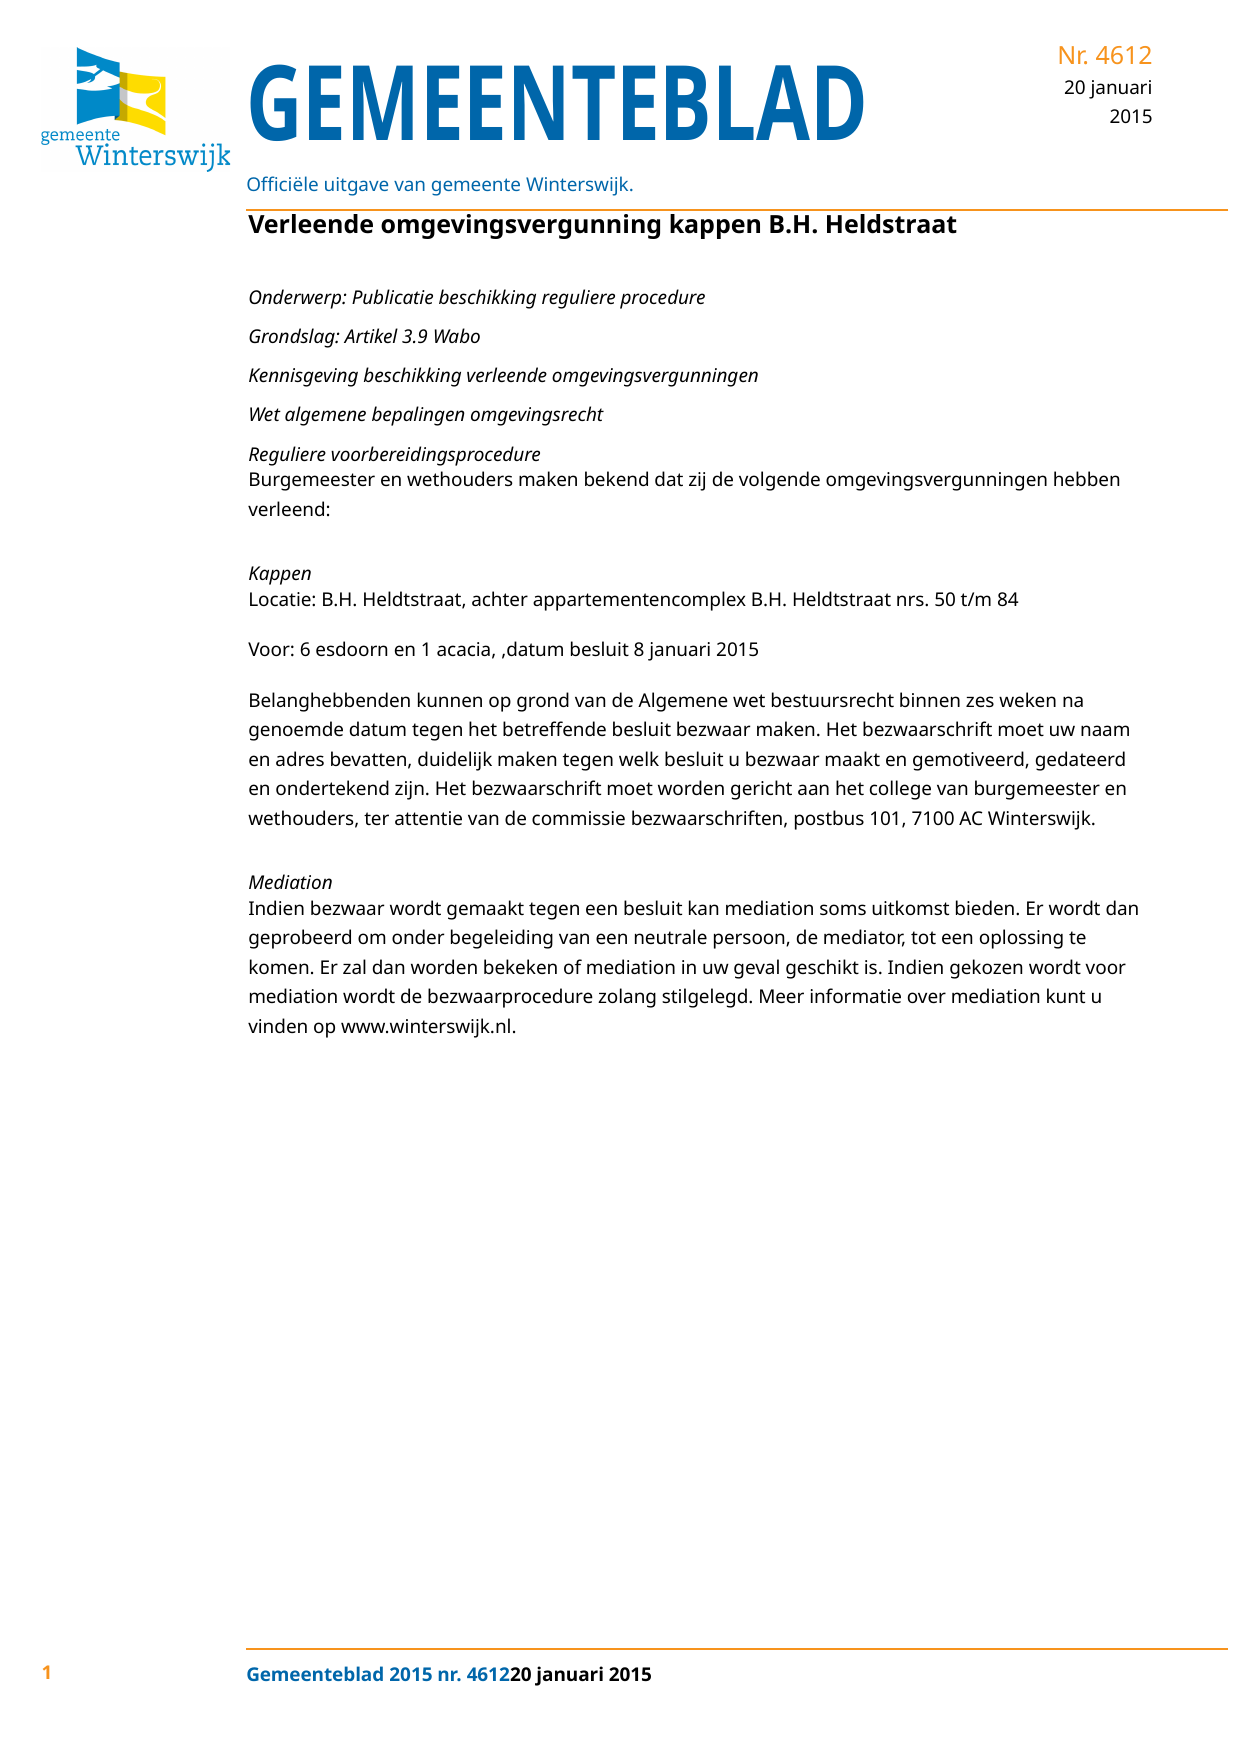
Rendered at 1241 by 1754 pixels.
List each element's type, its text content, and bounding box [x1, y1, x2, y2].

text Kappen [248, 560, 1152, 586]
picture [225, 153, 231, 162]
text Belanghebbenden kunnen op grond van de Algemene wet bestuursrecht binnen zes weken na genoemde datum tegen het betreffende besluit bezwaar maken. Het bezwaarschrift moet uw naam en adres bevatten, duidelijk maken tegen welk besluit u bezwaar maakt en gemotiveerd, gedateerd en ondertekend zijn. Het bezwaarschrift moet worden gericht aan het college van burgemeester en wethouders, ter attentie van de commissie bezwaarschriften, postbus 101, 7100 AC Winterswijk. [248, 687, 1152, 831]
text Reguliere voorbereidingsprocedure [248, 441, 1152, 467]
picture [41, 47, 231, 172]
text Onderwerp: Publicatie beschikking reguliere procedure [248, 284, 1152, 309]
text Mediation [248, 869, 1152, 895]
text Kennisgeving beschikking verleende omgevingsvergunningen [248, 362, 1152, 388]
text Burgemeester en wethouders maken bekend dat zij de volgende omgevingsvergunningen hebben verleend: [248, 467, 1152, 522]
text Locatie: B.H. Heldtstraat, achter appartementencomplex B.H. Heldtstraat nrs. 50 t/m 84 [248, 586, 1152, 612]
text Verleende omgevingsvergunning kappen B.H. Heldstraat [248, 211, 1152, 241]
text Voor: 6 esdoorn en 1 acacia, ,datum besluit 8 januari 2015 [248, 636, 1152, 662]
text Indien bezwaar wordt gemaakt tegen een besluit kan mediation soms uitkomst bieden. Er wordt dan geprobeerd om onder begeleiding van een neutrale persoon, de mediator, tot een oplossing te komen. Er zal dan worden bekeken of mediation in uw geval geschikt is. Indien gekozen wordt voor mediation wordt de bezwaarprocedure zolang stilgelegd. Meer informatie over mediation kunt u vinden op www.winterswijk.nl. [248, 895, 1152, 1039]
text Grondslag: Artikel 3.9 Wabo [248, 323, 1152, 349]
text Wet algemene bepalingen omgevingsrecht [248, 402, 1152, 427]
